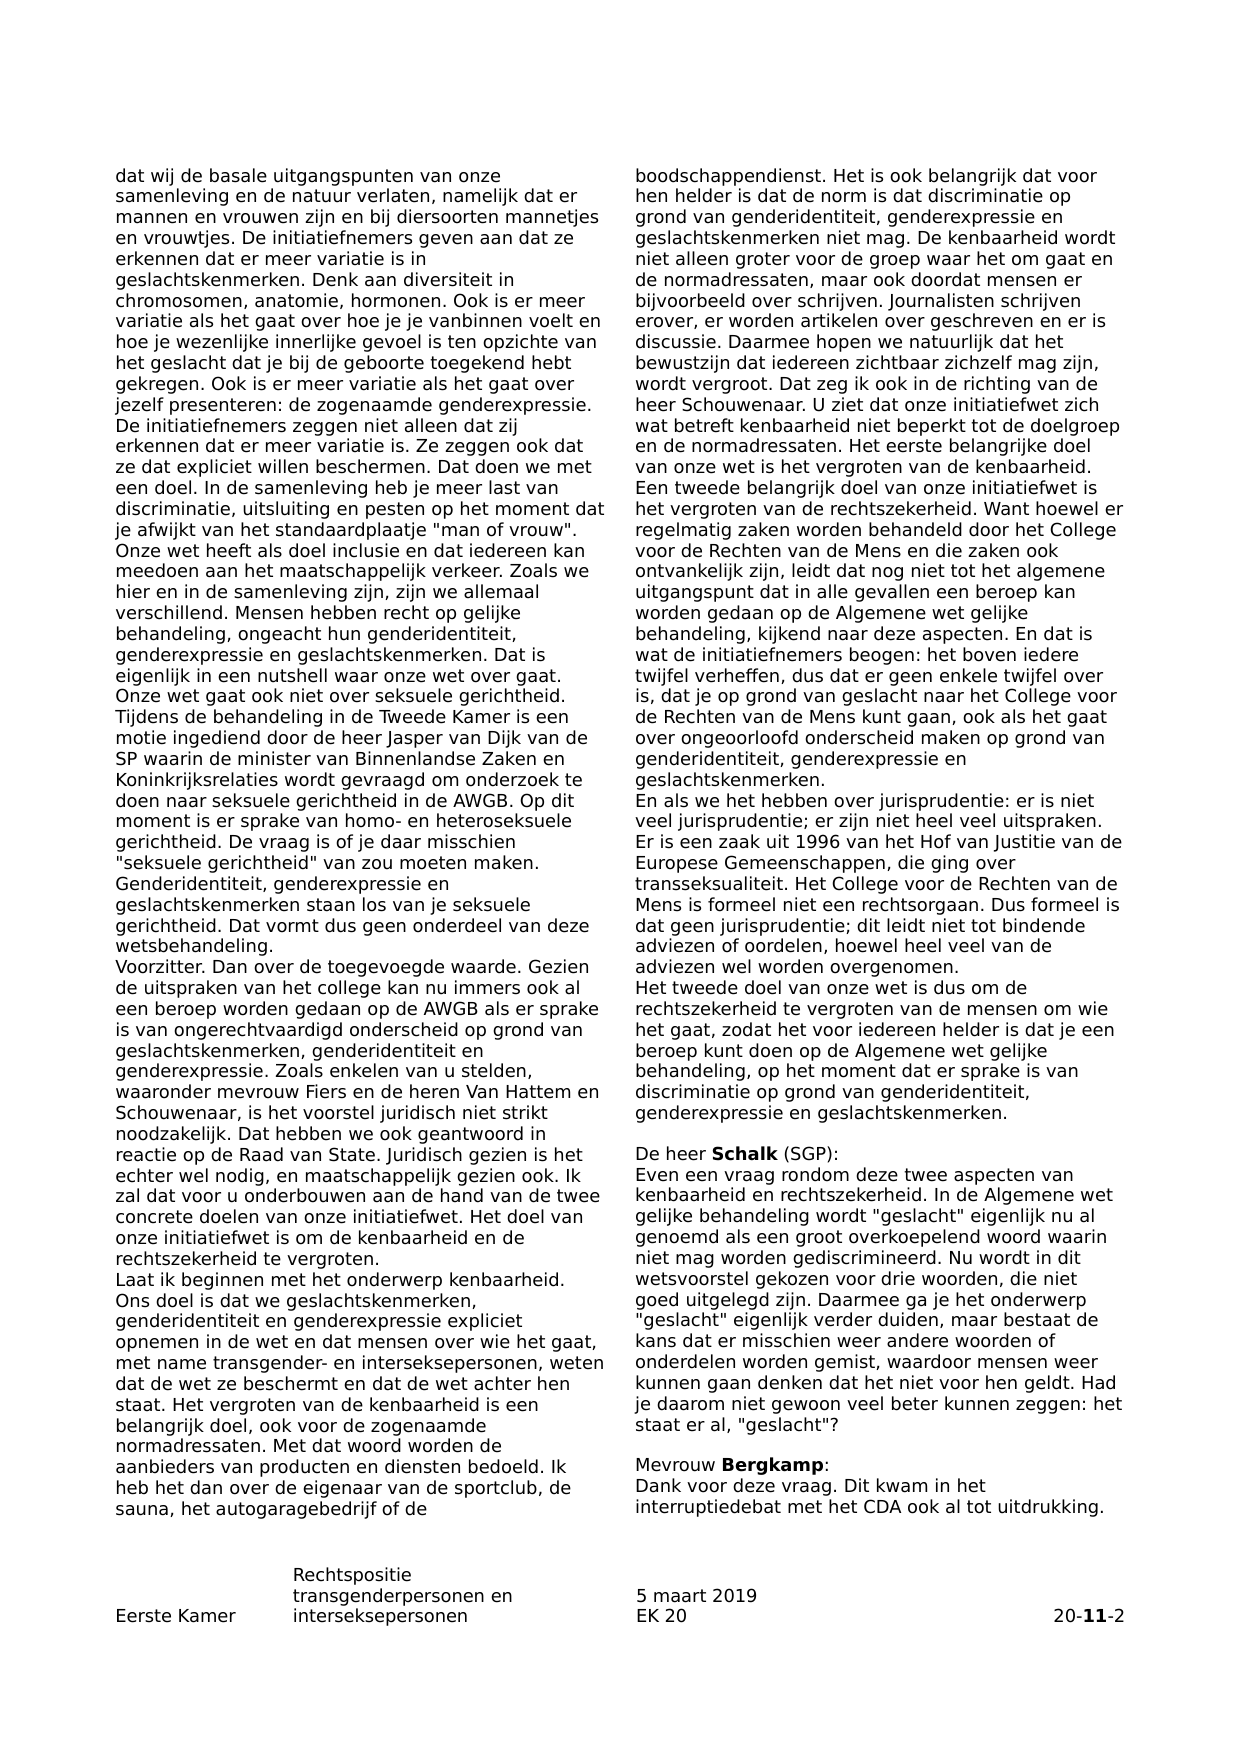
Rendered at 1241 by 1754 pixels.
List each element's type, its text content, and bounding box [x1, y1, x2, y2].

text Het tweede doel van onze wet is dus om de rechtszekerheid te vergroten van de mensen om wie het gaat, zodat het voor iedereen helder is dat je een beroep kunt doen op de Algemene wet gelijke behandeling, op het moment dat er sprake is van discriminatie op grond van genderidentiteit, genderexpressie en geslachtskenmerken. [635, 978, 1125, 1124]
text Voorzitter. Dan over de toegevoegde waarde. Gezien de uitspraken van het college kan nu immers ook al een beroep worden gedaan op de AWGB als er sprake is van ongerechtvaardigd onderscheid op grond van geslachtskenmerken, genderidentiteit en genderexpressie. Zoals enkelen van u stelden, waaronder mevrouw Fiers en de heren Van Hattem en Schouwenaar, is het voorstel juridisch niet strikt noodzakelijk. Dat hebben we ook geantwoord in reactie op de Raad van State. Juridisch gezien is het echter wel nodig, en maatschappelijk gezien ook. Ik zal dat voor u onderbouwen aan de hand van de twee concrete doelen van onze initiatiefwet. Het doel van onze initiatiefwet is om de kenbaarheid en de rechtszekerheid te vergroten. [115, 957, 605, 1269]
text Mevrouw Bergkamp: [635, 1455, 1125, 1476]
text boodschappendienst. Het is ook belangrijk dat voor hen helder is dat de norm is dat discriminatie op grond van genderidentiteit, genderexpressie en geslachtskenmerken niet mag. De kenbaarheid wordt niet alleen groter voor de groep waar het om gaat en de normadressaten, maar ook doordat mensen er bijvoorbeeld over schrijven. Journalisten schrijven erover, er worden artikelen over geschreven en er is discussie. Daarmee hopen we natuurlijk dat het bewustzijn dat iedereen zichtbaar zichzelf mag zijn, wordt vergroot. Dat zeg ik ook in de richting van de heer Schouwenaar. U ziet dat onze initiatiefwet zich wat betreft kenbaarheid niet beperkt tot de doelgroep en de normadressaten. Het eerste belangrijke doel van onze wet is het vergroten van de kenbaarheid. [635, 165, 1125, 478]
text De heer Schalk (SGP): [635, 1144, 1125, 1164]
text dat wij de basale uitgangspunten van onze samenleving en de natuur verlaten, namelijk dat er mannen en vrouwen zijn en bij diersoorten mannetjes en vrouwtjes. De initiatiefnemers geven aan dat ze erkennen dat er meer variatie is in geslachtskenmerken. Denk aan diversiteit in chromosomen, anatomie, hormonen. Ook is er meer variatie als het gaat over hoe je je vanbinnen voelt en hoe je wezenlijke innerlijke gevoel is ten opzichte van het geslacht dat je bij de geboorte toegekend hebt gekregen. Ook is er meer variatie als het gaat over jezelf presenteren: de zogenaamde genderexpressie. [115, 165, 605, 415]
text Laat ik beginnen met het onderwerp kenbaarheid. Ons doel is dat we geslachtskenmerken, genderidentiteit en genderexpressie expliciet opnemen in de wet en dat mensen over wie het gaat, met name transgender- en interseksepersonen, weten dat de wet ze beschermt en dat de wet achter hen staat. Het vergroten van de kenbaarheid is een belangrijk doel, ook voor de zogenaamde normadressaten. Met dat woord worden de aanbieders van producten en diensten bedoeld. Ik heb het dan over de eigenaar van de sportclub, de sauna, het autogaragebedrijf of de [115, 1269, 605, 1519]
text Onze wet gaat ook niet over seksuele gerichtheid. Tijdens de behandeling in de Tweede Kamer is een motie ingediend door de heer Jasper van Dijk van de SP waarin de minister van Binnenlandse Zaken en Koninkrijksrelaties wordt gevraagd om onderzoek te doen naar seksuele gerichtheid in de AWGB. Op dit moment is er sprake van homo- en heteroseksuele gerichtheid. De vraag is of je daar misschien "seksuele gerichtheid" van zou moeten maken. Genderidentiteit, genderexpressie en geslachtskenmerken staan los van je seksuele gerichtheid. Dat vormt dus geen onderdeel van deze wetsbehandeling. [115, 686, 605, 957]
text En als we het hebben over jurisprudentie: er is niet veel jurisprudentie; er zijn niet heel veel uitspraken. Er is een zaak uit 1996 van het Hof van Justitie van de Europese Gemeenschappen, die ging over transseksualiteit. Het College voor de Rechten van de Mens is formeel niet een rechtsorgaan. Dus formeel is dat geen jurisprudentie; dit leidt niet tot bindende adviezen of oordelen, hoewel heel veel van de adviezen wel worden overgenomen. [635, 790, 1125, 978]
text Dank voor deze vraag. Dit kwam in het interruptiedebat met het CDA ook al tot uitdrukking. [635, 1476, 1125, 1518]
text Even een vraag rondom deze twee aspecten van kenbaarheid en rechtszekerheid. In de Algemene wet gelijke behandeling wordt "geslacht" eigenlijk nu al genoemd als een groot overkoepelend woord waarin niet mag worden gediscrimineerd. Nu wordt in dit wetsvoorstel gekozen voor drie woorden, die niet goed uitgelegd zijn. Daarmee ga je het onderwerp "geslacht" eigenlijk verder duiden, maar bestaat de kans dat er misschien weer andere woorden of onderdelen worden gemist, waardoor mensen weer kunnen gaan denken dat het niet voor hen geldt. Had je daarom niet gewoon veel beter kunnen zeggen: het staat er al, "geslacht"? [635, 1164, 1125, 1435]
text Een tweede belangrijk doel van onze initiatiefwet is het vergroten van de rechtszekerheid. Want hoewel er regelmatig zaken worden behandeld door het College voor de Rechten van de Mens en die zaken ook ontvankelijk zijn, leidt dat nog niet tot het algemene uitgangspunt dat in alle gevallen een beroep kan worden gedaan op de Algemene wet gelijke behandeling, kijkend naar deze aspecten. En dat is wat de initiatiefnemers beogen: het boven iedere twijfel verheffen, dus dat er geen enkele twijfel over is, dat je op grond van geslacht naar het College voor de Rechten van de Mens kunt gaan, ook als het gaat over ongeoorloofd onderscheid maken op grond van genderidentiteit, genderexpressie en geslachtskenmerken. [635, 478, 1125, 790]
text De initiatiefnemers zeggen niet alleen dat zij erkennen dat er meer variatie is. Ze zeggen ook dat ze dat expliciet willen beschermen. Dat doen we met een doel. In de samenleving heb je meer last van discriminatie, uitsluiting en pesten op het moment dat je afwijkt van het standaardplaatje "man of vrouw". Onze wet heeft als doel inclusie en dat iedereen kan meedoen aan het maatschappelijk verkeer. Zoals we hier en in de samenleving zijn, zijn we allemaal verschillend. Mensen hebben recht op gelijke behandeling, ongeacht hun genderidentiteit, genderexpressie en geslachtskenmerken. Dat is eigenlijk in een nutshell waar onze wet over gaat. [115, 415, 605, 686]
